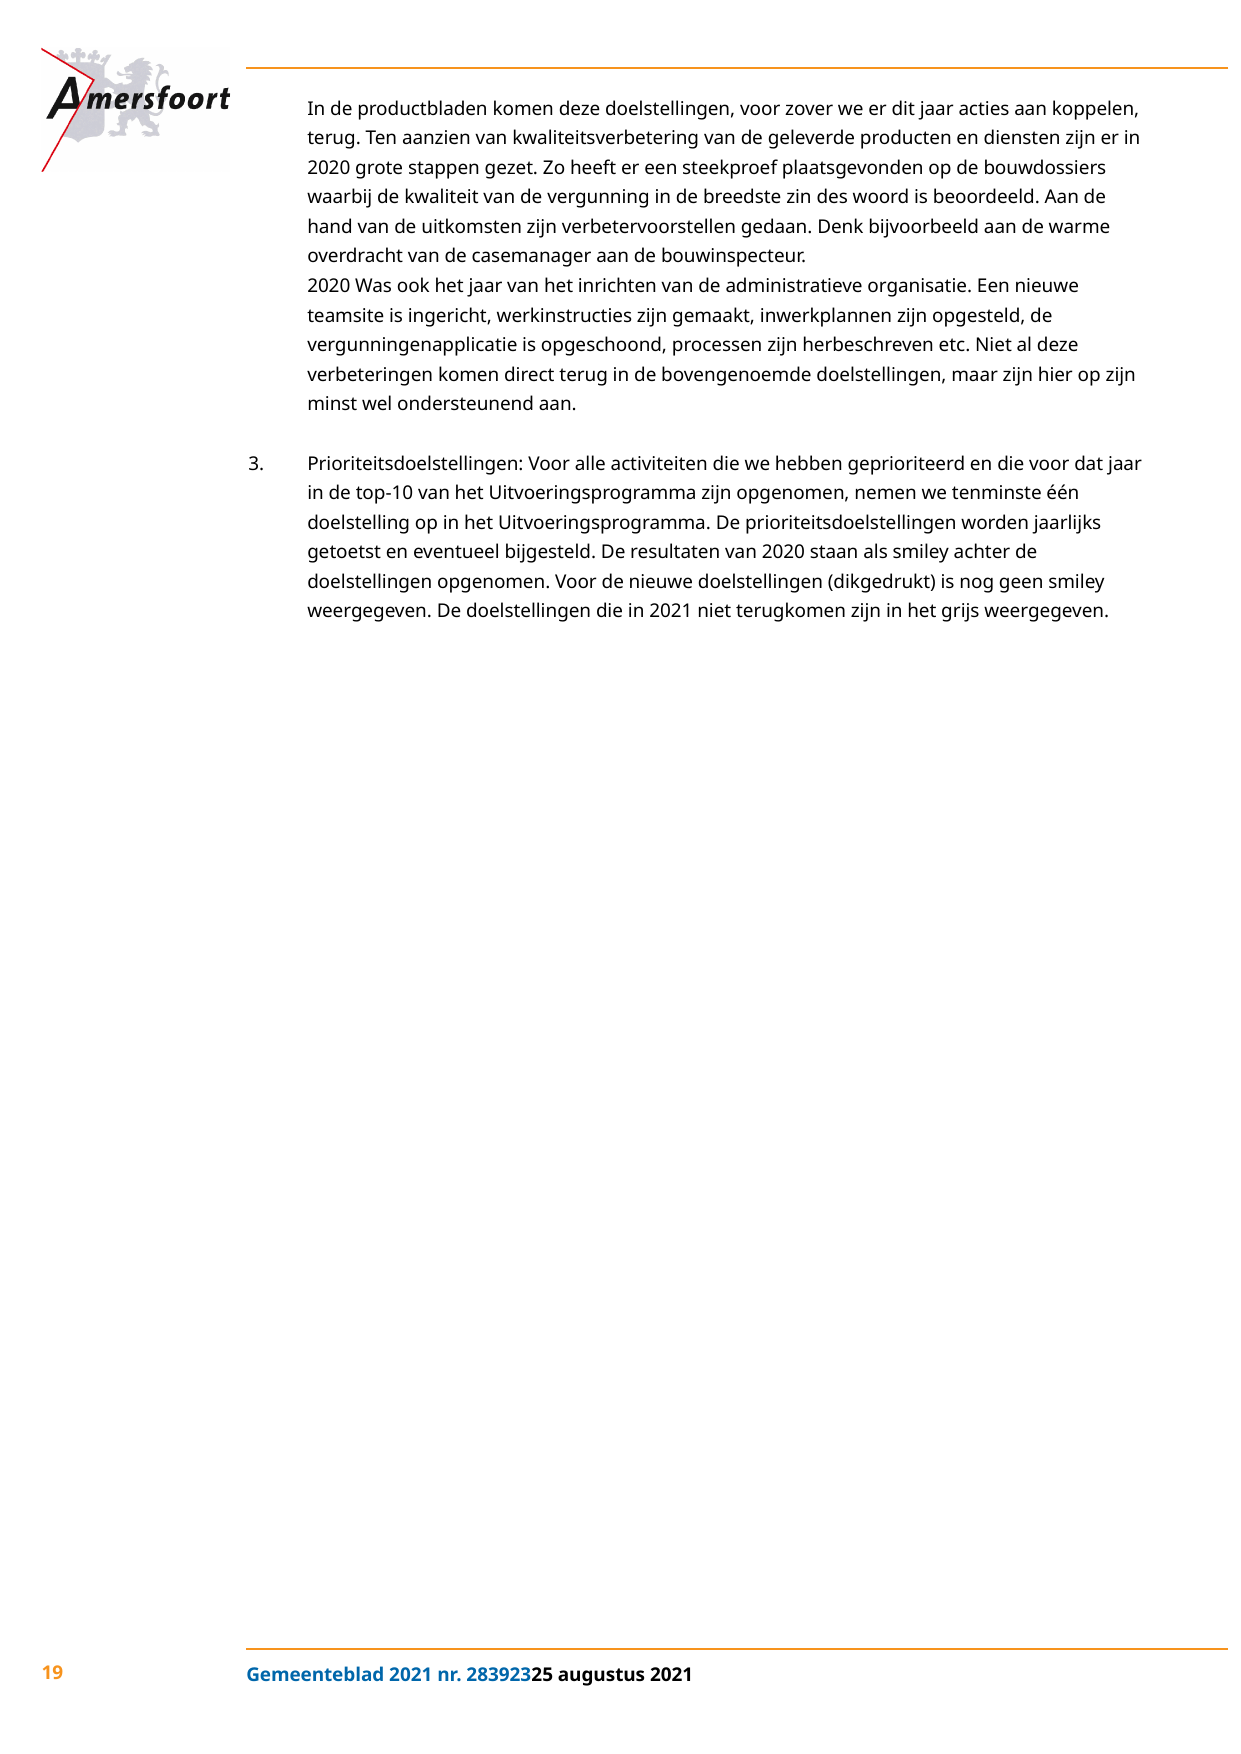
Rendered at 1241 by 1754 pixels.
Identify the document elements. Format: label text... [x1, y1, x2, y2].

list In de productbladen komen deze doelstellingen, voor zover we er dit jaar acties aan koppelen, terug. Ten aanzien van kwaliteitsverbetering van de geleverde producten en diensten zijn er in 2020 grote stappen gezet. Zo heeft er een steekproef plaatsgevonden op de bouwdossiers waarbij de kwaliteit van de vergunning in de breedste zin des woord is beoordeeld. Aan de hand van de uitkomsten zijn verbetervoorstellen gedaan. Denk bijvoorbeeld aan de warme overdracht van de casemanager aan de bouwinspecteur. [248, 95, 1152, 268]
picture [41, 47, 231, 172]
list 2020 Was ook het jaar van het inrichten van de administratieve organisatie. Een nieuwe teamsite is ingericht, werkinstructies zijn gemaakt, inwerkplannen zijn opgesteld, de vergunningenapplicatie is opgeschoond, processen zijn herbeschreven etc. Niet al deze verbeteringen komen direct terug in de bovengenoemde doelstellingen, maar zijn hier op zijn minst wel ondersteunend aan. [248, 272, 1152, 416]
list Prioriteitsdoelstellingen: Voor alle activiteiten die we hebben geprioriteerd en die voor dat jaar in de top-10 van het Uitvoeringsprogramma zijn opgenomen, nemen we tenminste één doelstelling op in het Uitvoeringsprogramma. De prioriteitsdoelstellingen worden jaarlijks getoetst en eventueel bijgesteld. De resultaten van 2020 staan als smiley achter de doelstellingen opgenomen. Voor de nieuwe doelstellingen (dikgedrukt) is nog geen smiley weergegeven. De doelstellingen die in 2021 niet terugkomen zijn in het grijs weergegeven. [248, 450, 1152, 623]
